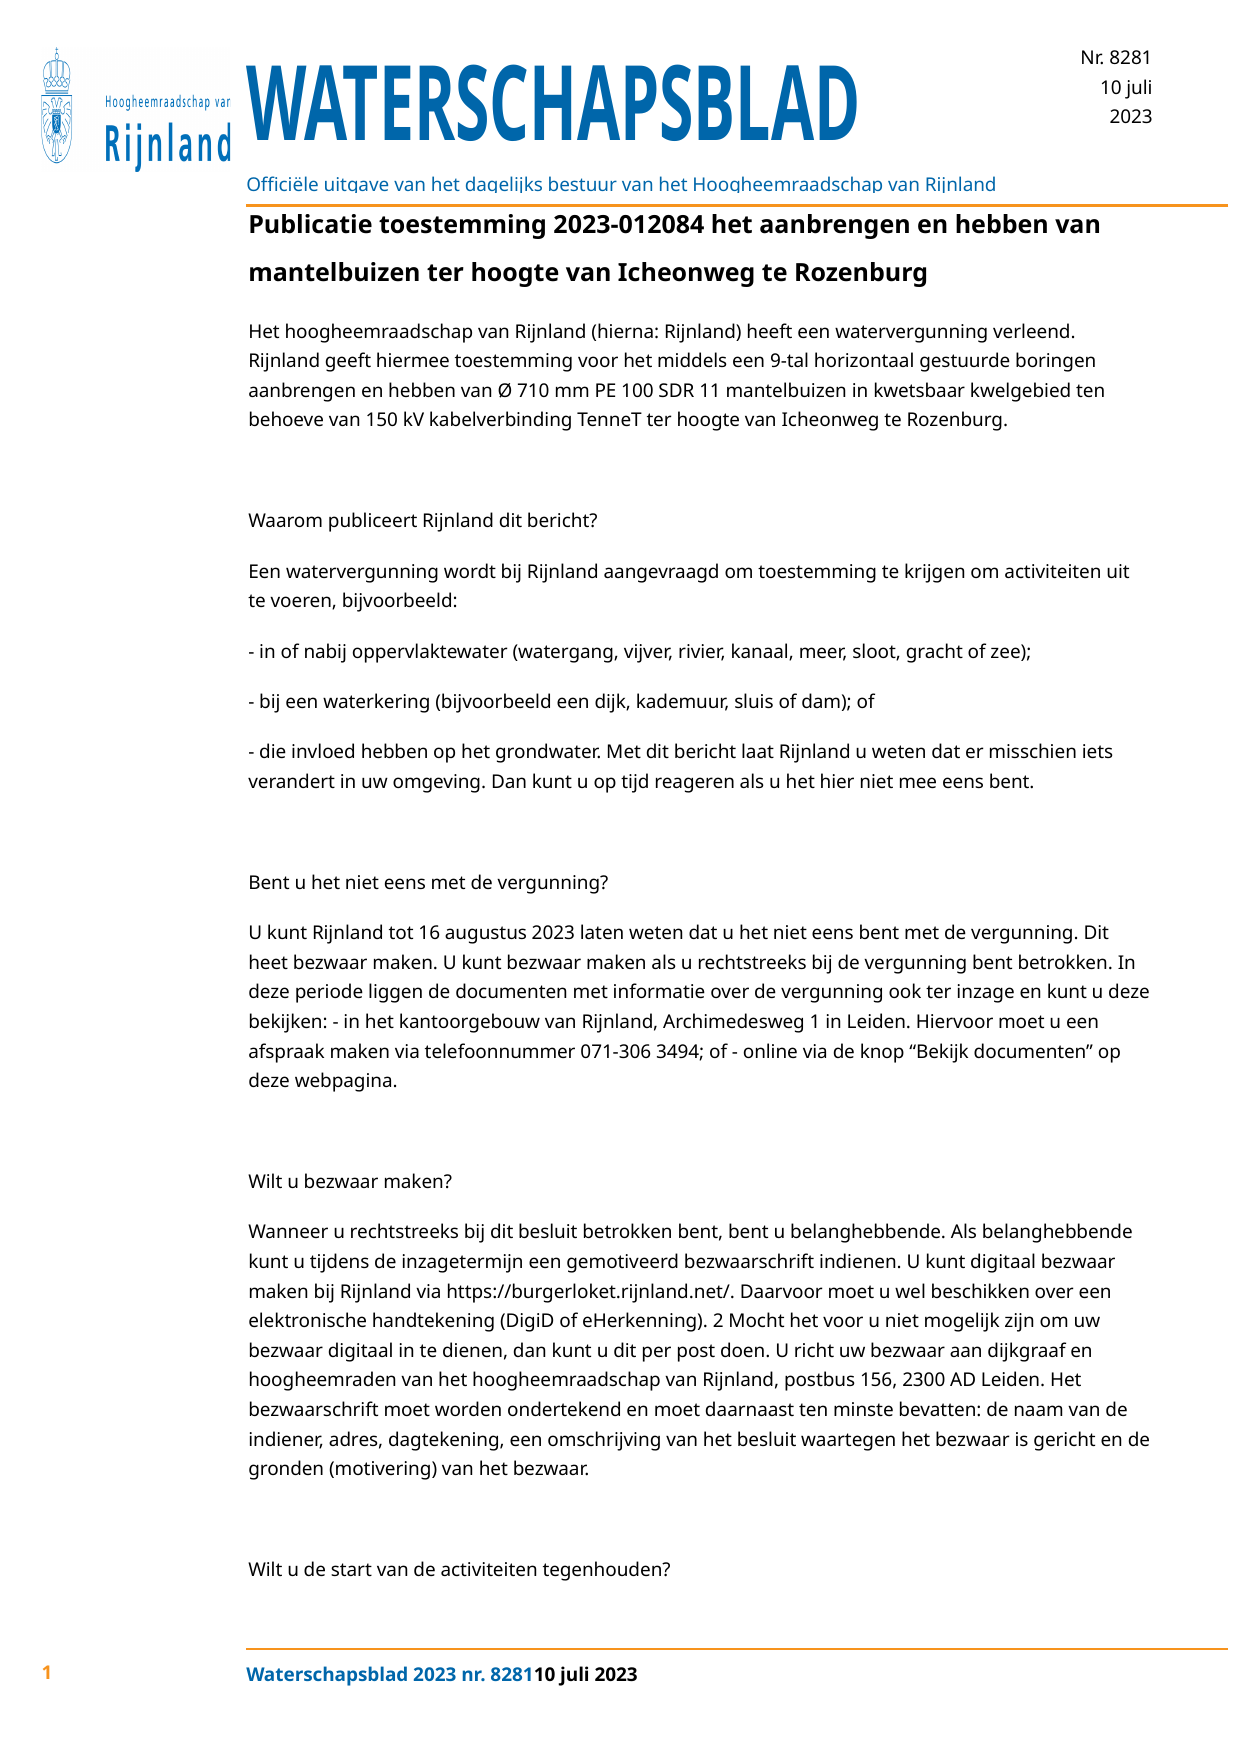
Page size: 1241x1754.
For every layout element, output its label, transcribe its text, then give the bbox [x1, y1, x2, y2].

text Bent u het niet eens met de vergunning? [248, 869, 1152, 895]
text U kunt Rijnland tot 16 augustus 2023 laten weten dat u het niet eens bent met de vergunning. Dit heet bezwaar maken. U kunt bezwaar maken als u rechtstreeks bij de vergunning bent betrokken. In deze periode liggen de documenten met informatie over de vergunning ook ter inzage en kunt u deze bekijken: - in het kantoorgebouw van Rijnland, Archimedesweg 1 in Leiden. Hiervoor moet u een afspraak maken via telefoonnummer 071-306 3494; of - online via de knop “Bekijk documenten” op deze webpagina. [248, 919, 1152, 1093]
text Publicatie toestemming 2023-012084 het aanbrengen en hebben van mantelbuizen ter hoogte van Icheonweg te Rozenburg [248, 207, 1152, 288]
picture [41, 47, 231, 172]
text - in of nabij oppervlaktewater (watergang, vijver, rivier, kanaal, meer, sloot, gracht of zee); [248, 638, 1152, 664]
text Waarom publiceert Rijnland dit bericht? [248, 507, 1152, 533]
text - die invloed hebben op het grondwater. Met dit bericht laat Rijnland u weten dat er misschien iets verandert in uw omgeving. Dan kunt u op tijd reageren als u het hier niet mee eens bent. [248, 739, 1152, 794]
text Het hoogheemraadschap van Rijnland (hierna: Rijnland) heeft een watervergunning verleend. Rijnland geeft hiermee toestemming voor het middels een 9-tal horizontaal gestuurde boringen aanbrengen en hebben van Ø 710 mm PE 100 SDR 11 mantelbuizen in kwetsbaar kwelgebied ten behoeve van 150 kV kabelverbinding TenneT ter hoogte van Icheonweg te Rozenburg. [248, 318, 1152, 432]
text Wilt u de start van de activiteiten tegenhouden? [248, 1556, 1152, 1582]
text Een watervergunning wordt bij Rijnland aangevraagd om toestemming te krijgen om activiteiten uit te voeren, bijvoorbeeld: [248, 558, 1152, 613]
text Wanneer u rechtstreeks bij dit besluit betrokken bent, bent u belanghebbende. Als belanghebbende kunt u tijdens de inzagetermijn een gemotiveerd bezwaarschrift indienen. U kunt digitaal bezwaar maken bij Rijnland via https://burgerloket.rijnland.net/. Daarvoor moet u wel beschikken over een elektronische handtekening (DigiD of eHerkenning). 2 Mocht het voor u niet mogelijk zijn om uw bezwaar digitaal in te dienen, dan kunt u dit per post doen. U richt uw bezwaar aan dijkgraaf en hoogheemraden van het hoogheemraadschap van Rijnland, postbus 156, 2300 AD Leiden. Het bezwaarschrift moet worden ondertekend en moet daarnaast ten minste bevatten: de naam van de indiener, adres, dagtekening, een omschrijving van het besluit waartegen het bezwaar is gericht en de gronden (motivering) van het bezwaar. [248, 1219, 1152, 1481]
text Wilt u bezwaar maken? [248, 1168, 1152, 1194]
text - bij een waterkering (bijvoorbeeld een dijk, kademuur, sluis of dam); of [248, 688, 1152, 714]
